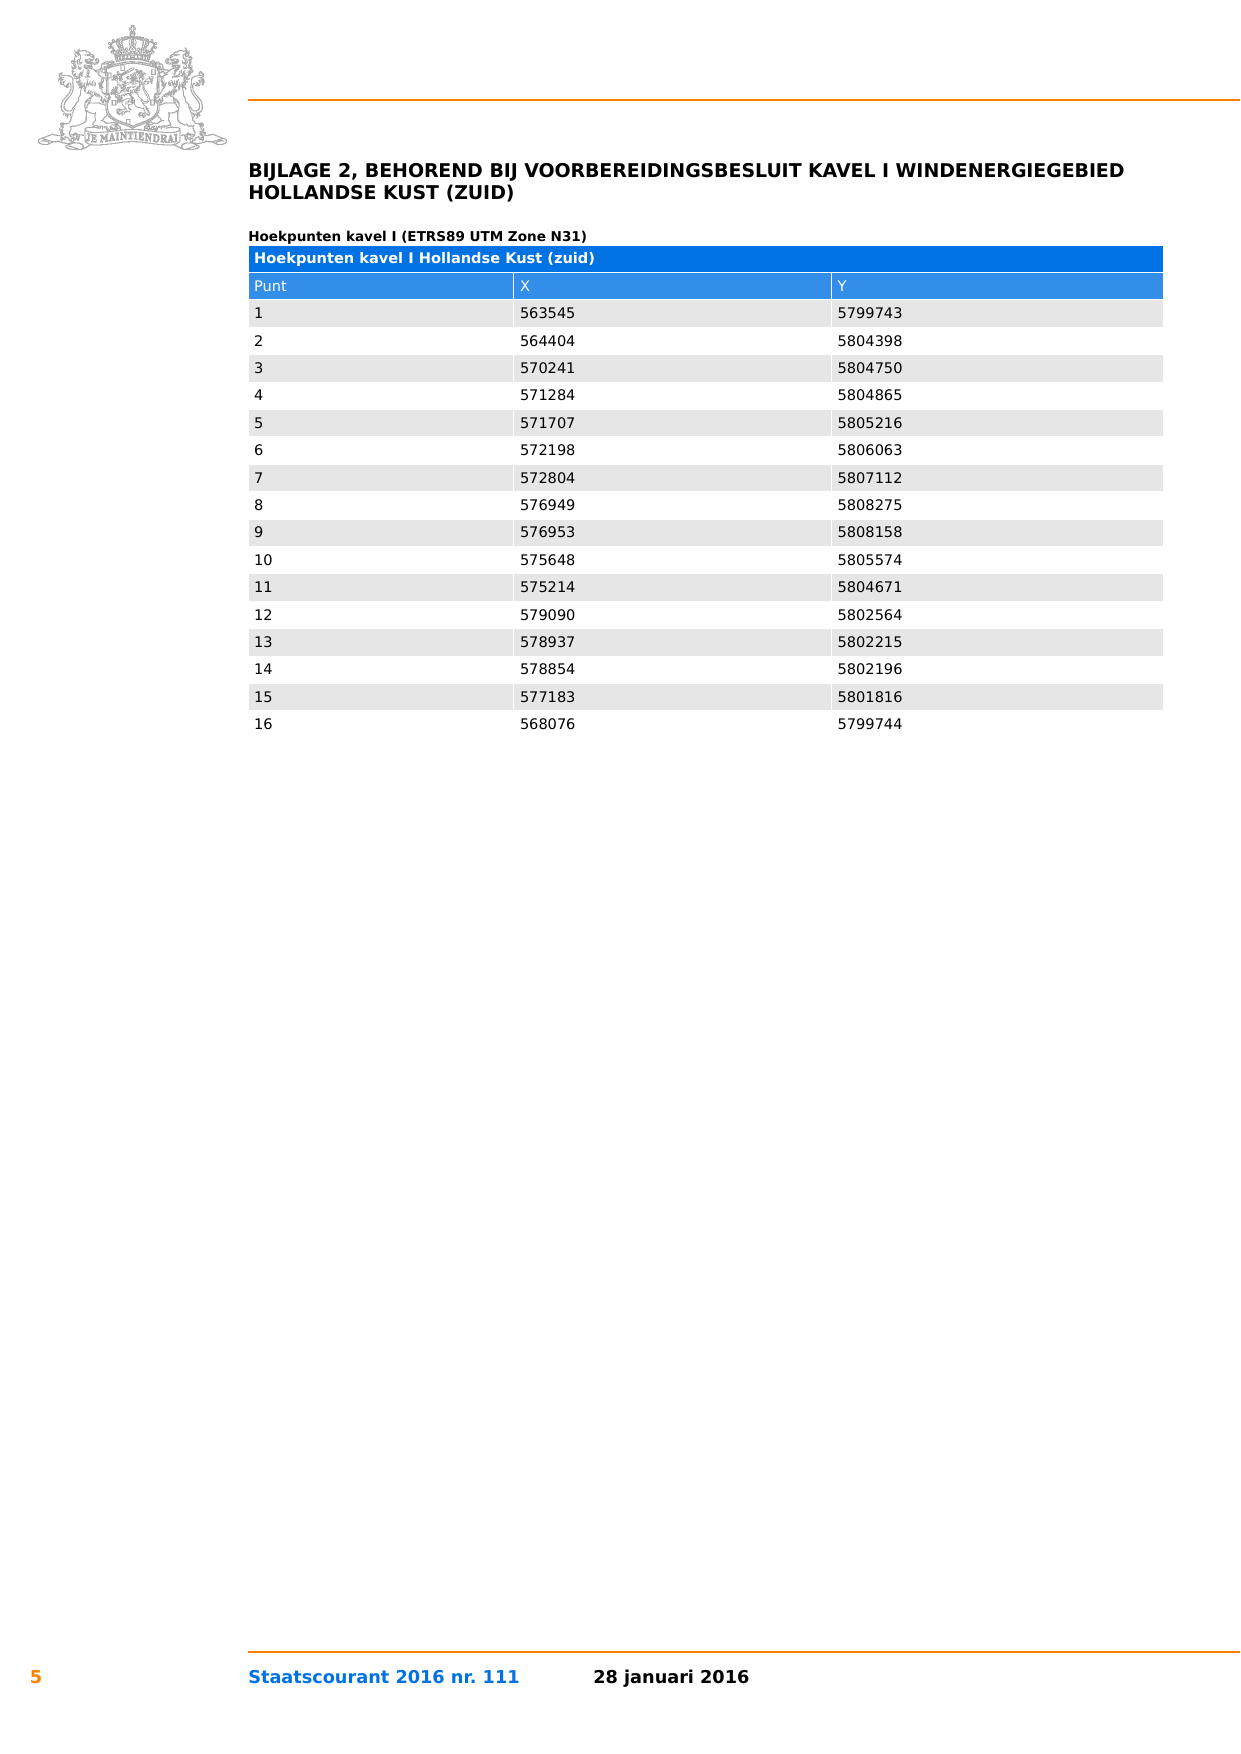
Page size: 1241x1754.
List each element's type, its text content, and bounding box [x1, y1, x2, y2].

table_cell 5802215 [832, 629, 1163, 656]
table_cell 564404 [514, 328, 831, 354]
table_cell 12 [249, 602, 513, 628]
table_cell 16 [249, 711, 513, 738]
table_cell 577183 [514, 684, 831, 710]
table_cell 5799743 [832, 300, 1163, 327]
table_cell 5805216 [832, 410, 1163, 436]
table_cell 13 [249, 629, 513, 656]
table_cell 563545 [514, 300, 831, 327]
table_cell 14 [249, 657, 513, 683]
table_cell 5804671 [832, 574, 1163, 601]
table_cell 571707 [514, 410, 831, 436]
table_cell 5804865 [832, 383, 1163, 409]
table_cell 576953 [514, 520, 831, 546]
subtitle BIJLAGE 2, BEHOREND BIJ VOORBEREIDINGSBESLUIT KAVEL I WINDENERGIEGEBIED HOLLANDSE KUST (ZUID) [248, 160, 1163, 204]
table_cell 578937 [514, 629, 831, 656]
table_cell 575648 [514, 547, 831, 573]
table_cell 2 [249, 328, 513, 354]
table_cell 572804 [514, 465, 831, 491]
table_cell 15 [249, 684, 513, 710]
table_cell 3 [249, 355, 513, 382]
table_cell 7 [249, 465, 513, 491]
table_cell 568076 [514, 711, 831, 738]
table_cell 5802564 [832, 602, 1163, 628]
table_cell X [514, 273, 831, 299]
table_cell 5806063 [832, 438, 1163, 464]
table_cell 5805574 [832, 547, 1163, 573]
table_cell 4 [249, 383, 513, 409]
table_cell 8 [249, 492, 513, 518]
table_cell 576949 [514, 492, 831, 518]
table_cell 11 [249, 574, 513, 601]
table_cell 579090 [514, 602, 831, 628]
table_cell 5808275 [832, 492, 1163, 518]
table_cell 10 [249, 547, 513, 573]
table_cell 5801816 [832, 684, 1163, 710]
table_cell 5802196 [832, 657, 1163, 683]
table_cell 572198 [514, 438, 831, 464]
table_cell 5807112 [832, 465, 1163, 491]
table_cell 575214 [514, 574, 831, 601]
table_cell 5 [249, 410, 513, 436]
table_cell Hoekpunten kavel I Hollandse Kust (zuid) [249, 246, 1163, 272]
picture [38, 25, 227, 150]
table_cell 570241 [514, 355, 831, 382]
table_cell 9 [249, 520, 513, 546]
table_cell 6 [249, 438, 513, 464]
table_cell 571284 [514, 383, 831, 409]
table_cell 5808158 [832, 520, 1163, 546]
table_cell 5804398 [832, 328, 1163, 354]
table_cell 1 [249, 300, 513, 327]
table_header Hoekpunten kavel I (ETRS89 UTM Zone N31) [248, 229, 1163, 244]
table_cell Punt [249, 273, 513, 299]
table_cell 5804750 [832, 355, 1163, 382]
table_cell 5799744 [832, 711, 1163, 738]
table_cell Y [832, 273, 1163, 299]
table_cell 578854 [514, 657, 831, 683]
